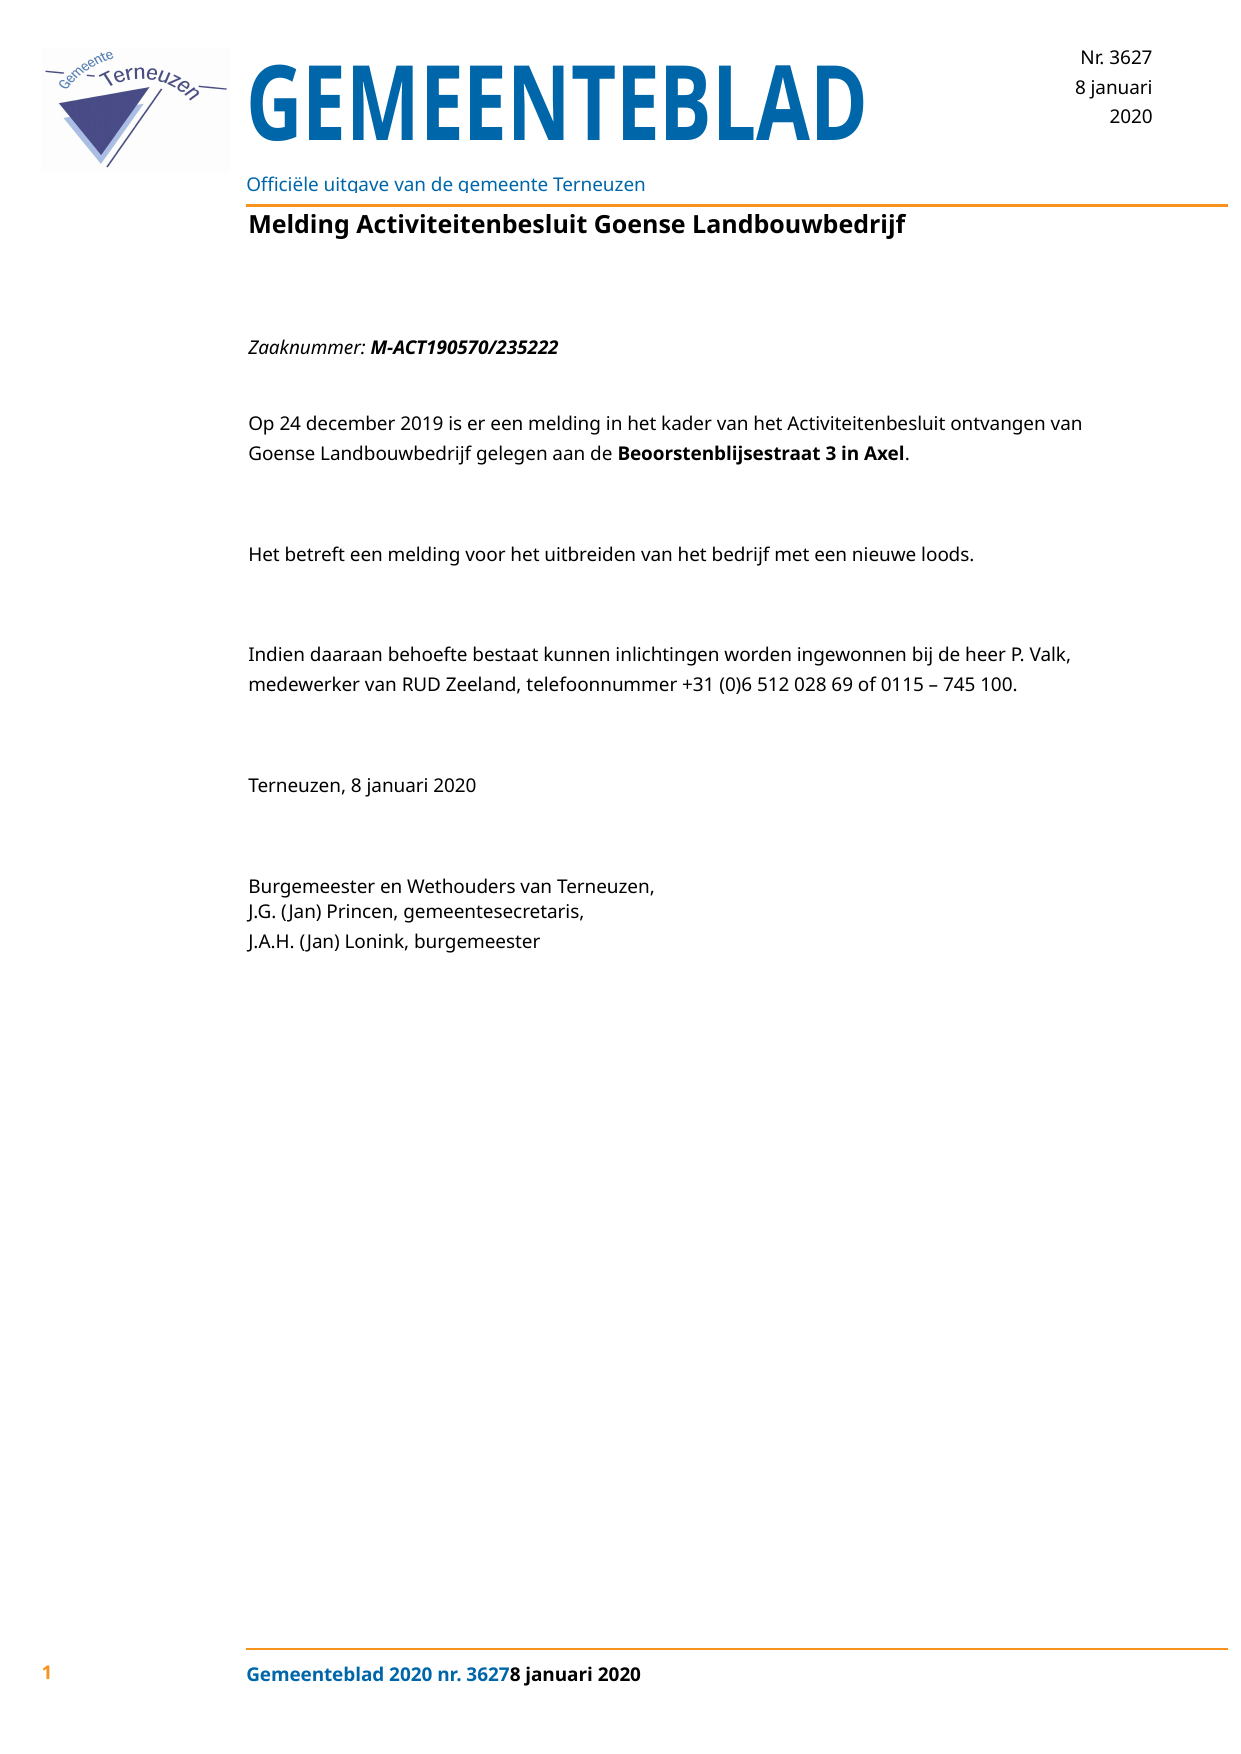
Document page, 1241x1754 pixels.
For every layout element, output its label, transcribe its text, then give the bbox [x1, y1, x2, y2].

table_cell [248, 1039, 1152, 1065]
text Melding Activiteitenbesluit Goense Landbouwbedrijf [248, 207, 1152, 241]
text Het betreft een melding voor het uitbreiden van het bedrijf met een nieuwe loods. [248, 541, 1152, 567]
text Op 24 december 2019 is er een melding in het kader van het Activiteitenbesluit ontvangen van Goense Landbouwbedrijf gelegen aan de Beoorstenblijsestraat 3 in Axel. [248, 410, 1152, 466]
picture [41, 47, 231, 172]
table_cell [700, 1013, 1152, 1039]
table_cell [248, 1065, 700, 1090]
table_header Burgemeester en Wethouders van Terneuzen, [248, 873, 1152, 899]
text Terneuzen, 8 januari 2020 [248, 772, 1152, 798]
text Indien daaraan behoefte bestaat kunnen inlichtingen worden ingewonnen bij de heer P. Valk, medewerker van RUD Zeeland, telefoonnummer +31 (0)6 512 028 69 of 0115 – 745 100. [248, 642, 1152, 697]
table_cell [248, 1013, 700, 1039]
table_cell J.G. (Jan) Princen, gemeentesecretaris, J.A.H. (Jan) Lonink, burgemeester [248, 899, 700, 1013]
text Zaaknummer: M-ACT190570/235222 [248, 334, 1152, 360]
table_cell [700, 899, 1152, 1013]
table_cell [700, 1065, 1152, 1090]
